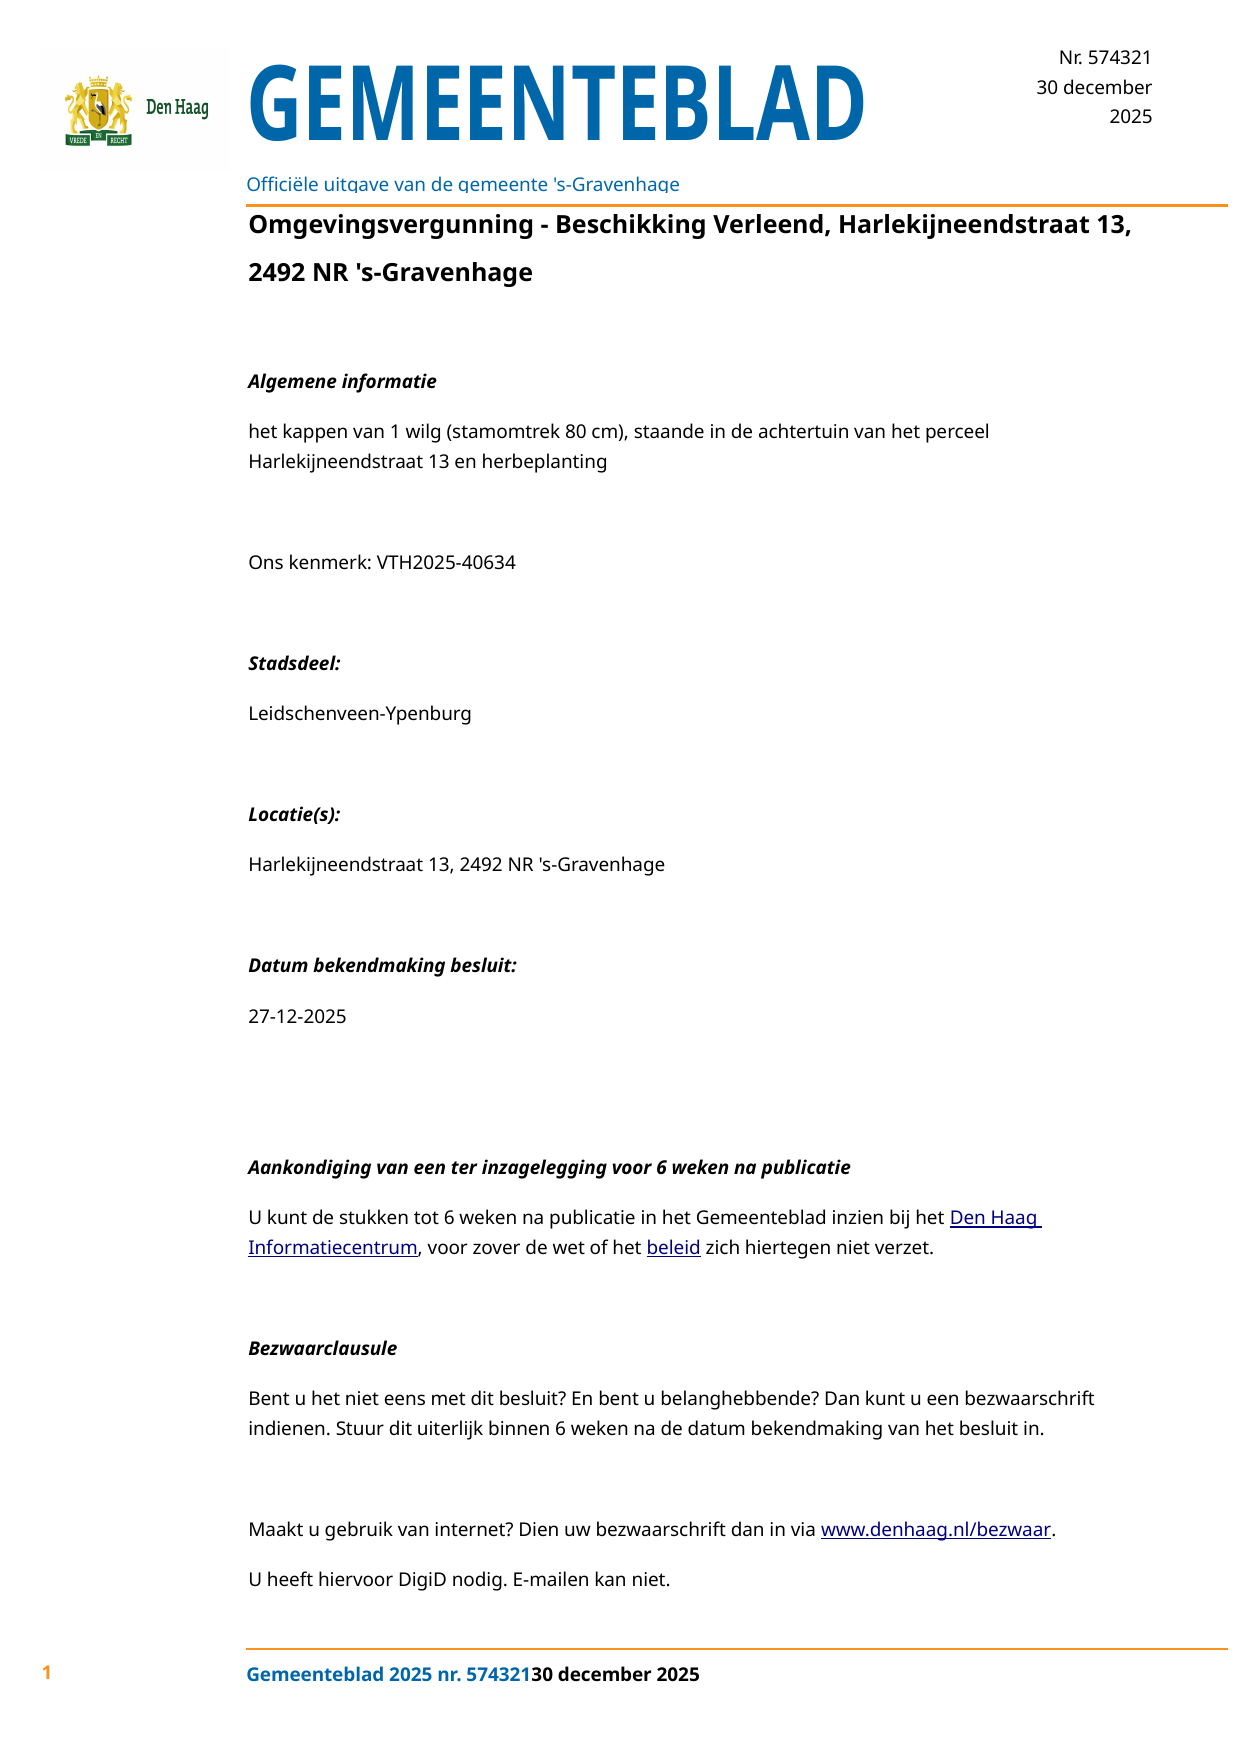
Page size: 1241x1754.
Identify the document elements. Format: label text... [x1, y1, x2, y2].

text U heeft hiervoor DigiD nodig. E-mailen kan niet. [248, 1566, 1152, 1592]
text Bent u het niet eens met dit besluit? En bent u belanghebbende? Dan kunt u een bezwaarschrift indienen. Stuur dit uiterlijk binnen 6 weken na de datum bekendmaking van het besluit in. [248, 1385, 1152, 1441]
text Bezwaarclausule [248, 1335, 1152, 1361]
text Maakt u gebruik van internet? Dien uw bezwaarschrift dan in via www.denhaag.nl/bezwaar. [248, 1516, 1152, 1542]
text Locatie(s): [248, 801, 1152, 827]
text U kunt de stukken tot 6 weken na publicatie in het Gemeenteblad inzien bij het Den Haag Informatiecentrum, voor zover de wet of het beleid zich hiertegen niet verzet. [248, 1204, 1152, 1260]
text Aankondiging van een ter inzagelegging voor 6 weken na publicatie [248, 1154, 1152, 1180]
text Harlekijneendstraat 13, 2492 NR 's-Gravenhage [248, 852, 1152, 877]
picture [41, 47, 231, 172]
text Ons kenmerk: VTH2025-40634 [248, 549, 1152, 575]
text Stadsdeel: [248, 650, 1152, 676]
text Algemene informatie [248, 368, 1152, 394]
text 27-12-2025 [248, 1003, 1152, 1029]
text Leidschenveen-Ypenburg [248, 700, 1152, 726]
text Datum bekendmaking besluit: [248, 952, 1152, 978]
text Omgevingsvergunning - Beschikking Verleend, Harlekijneendstraat 13, 2492 NR 's-Gravenhage [248, 207, 1152, 288]
text het kappen van 1 wilg (stamomtrek 80 cm), staande in de achtertuin van het perceel Harlekijneendstraat 13 en herbeplanting [248, 419, 1152, 474]
